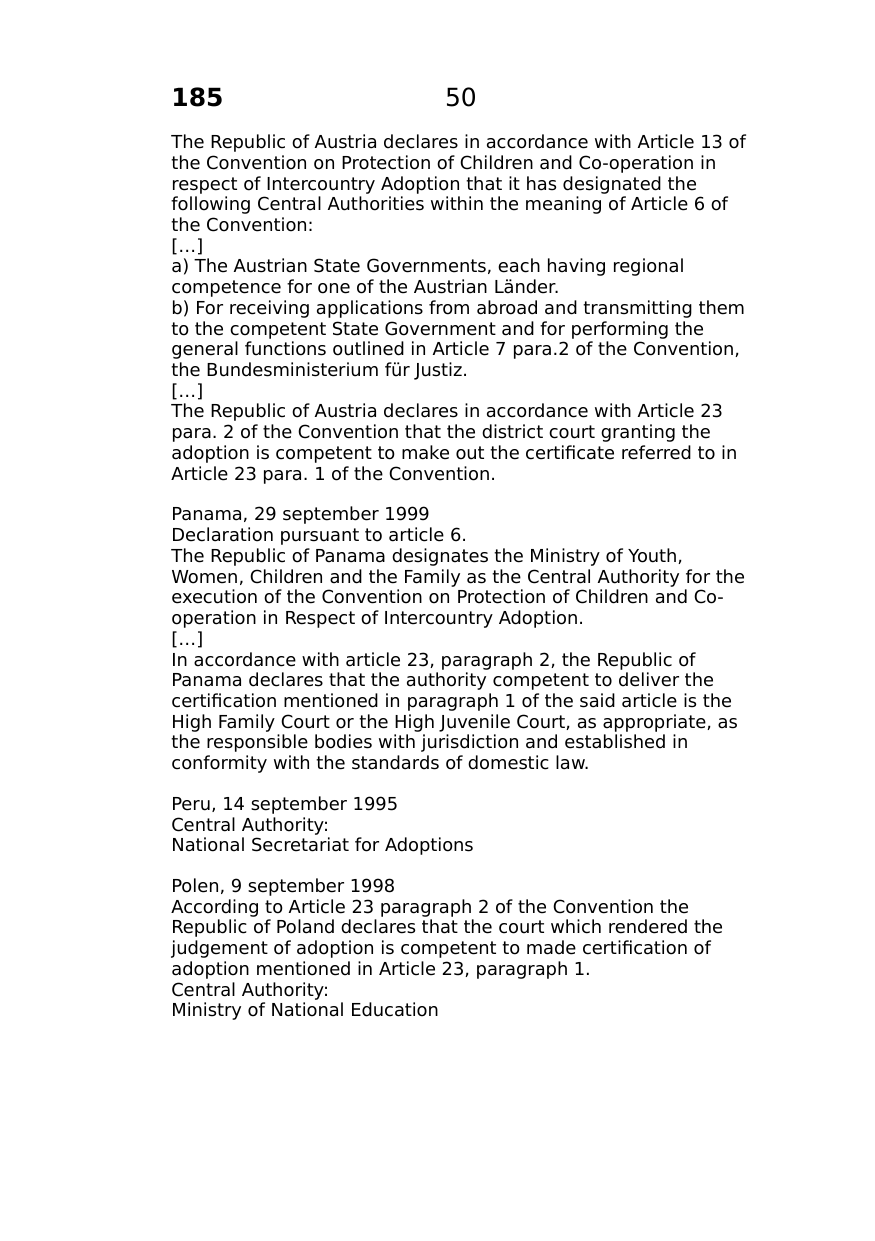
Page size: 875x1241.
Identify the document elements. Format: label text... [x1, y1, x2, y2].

text Peru, 14 september 1995 [171, 794, 756, 814]
text In accordance with article 23, paragraph 2, the Republic of Panama declares that the authority competent to deliver the certification mentioned in paragraph 1 of the said article is the High Family Court or the High Juvenile Court, as appropriate, as the responsible bodies with jurisdiction and established in conformity with the standards of domestic law. [171, 649, 756, 774]
text Panama, 29 september 1999 [171, 504, 756, 525]
text The Republic of Austria declares in accordance with Article 23 para. 2 of the Convention that the district court granting the adoption is competent to make out the certificate referred to in Article 23 para. 1 of the Convention. [171, 401, 756, 484]
text According to Article 23 paragraph 2 of the Convention the Republic of Poland declares that the court which rendered the judgement of adoption is competent to made certification of adoption mentioned in Article 23, paragraph 1. [171, 897, 756, 979]
text Ministry of National Education [171, 1000, 756, 1021]
text […] [171, 629, 756, 649]
text Declaration pursuant to article 6. [171, 525, 756, 546]
text Central Authority: [171, 814, 756, 835]
text […] [171, 381, 756, 401]
text b) For receiving applications from abroad and transmitting them to the competent State Government and for performing the general functions outlined in Article 7 para.2 of the Convention, the Bundesministerium für Justiz. [171, 298, 756, 381]
text […] [171, 236, 756, 256]
text The Republic of Austria declares in accordance with Article 13 of the Convention on Protection of Children and Co-operation in respect of Intercountry Adoption that it has designated the following Central Authorities within the meaning of Article 6 of the Convention: [171, 132, 756, 236]
text National Secretariat for Adoptions [171, 835, 756, 856]
text Polen, 9 september 1998 [171, 876, 756, 897]
text Central Authority: [171, 979, 756, 1000]
text The Republic of Panama designates the Ministry of Youth, Women, Children and the Family as the Central Authority for the execution of the Convention on Protection of Children and Co-operation in Respect of Intercountry Adoption. [171, 546, 756, 629]
text a) The Austrian State Governments, each having regional competence for one of the Austrian Länder. [171, 256, 756, 298]
